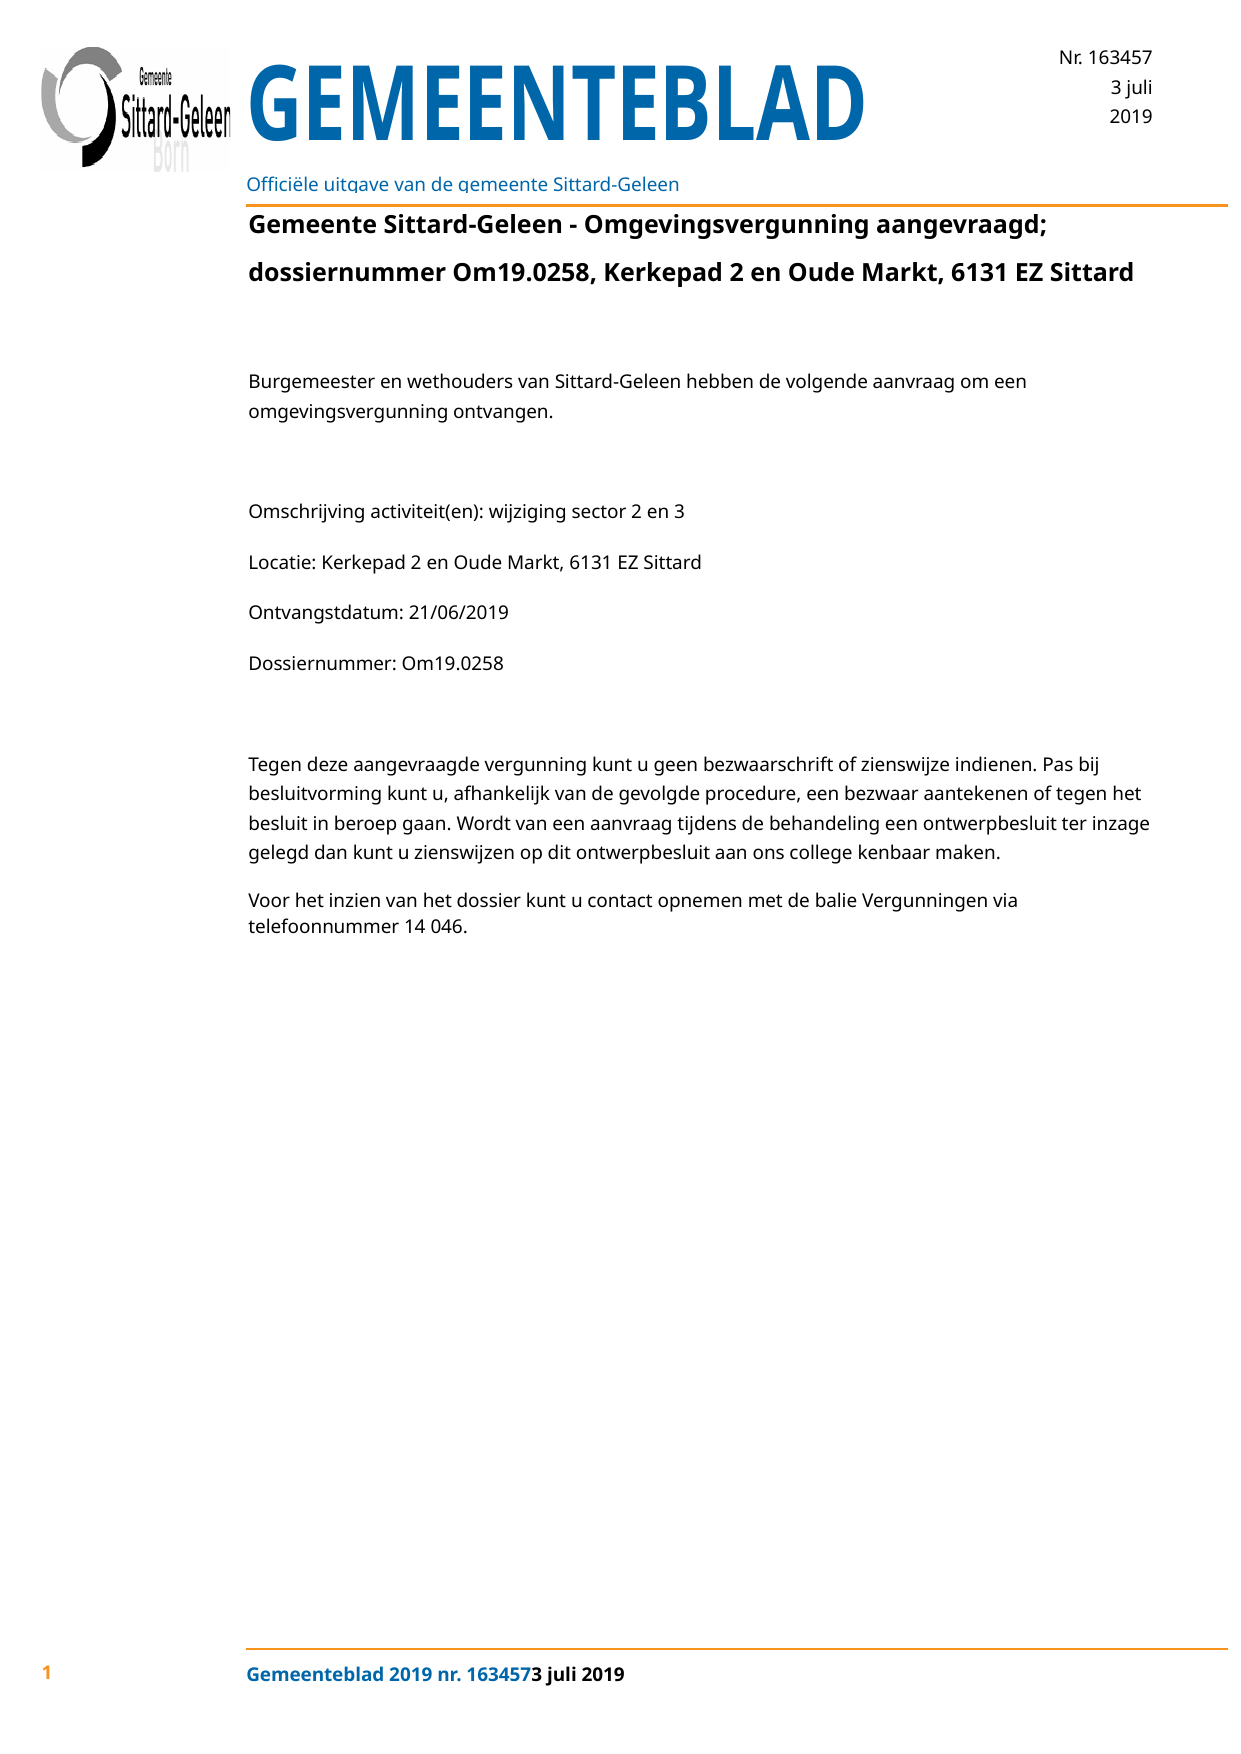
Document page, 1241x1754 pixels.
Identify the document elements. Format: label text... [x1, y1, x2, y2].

text Omschrijving activiteit(en): wijziging sector 2 en 3 [248, 499, 1152, 524]
text Burgemeester en wethouders van Sittard-Geleen hebben de volgende aanvraag om een omgevingsvergunning ontvangen. [248, 368, 1152, 424]
text Locatie: Kerkepad 2 en Oude Markt, 6131 EZ Sittard [248, 549, 1152, 575]
text Voor het inzien van het dossier kunt u contact opnemen met de balie Vergunningen via telefoonnummer 14 046. [248, 887, 1152, 939]
text Dossiernummer: Om19.0258 [248, 650, 1152, 676]
text Ontvangstdatum: 21/06/2019 [248, 599, 1152, 625]
text Tegen deze aangevraagde vergunning kunt u geen bezwaarschrift of zienswijze indienen. Pas bij besluitvorming kunt u, afhankelijk van de gevolgde procedure, een bezwaar aantekenen of tegen het besluit in beroep gaan. Wordt van een aanvraag tijdens de behandeling een ontwerpbesluit ter inzage gelegd dan kunt u zienswijzen op dit ontwerpbesluit aan ons college kenbaar maken. [248, 751, 1152, 865]
text Gemeente Sittard-Geleen - Omgevingsvergunning aangevraagd; dossiernummer Om19.0258, Kerkepad 2 en Oude Markt, 6131 EZ Sittard [248, 207, 1152, 288]
picture [41, 47, 231, 172]
